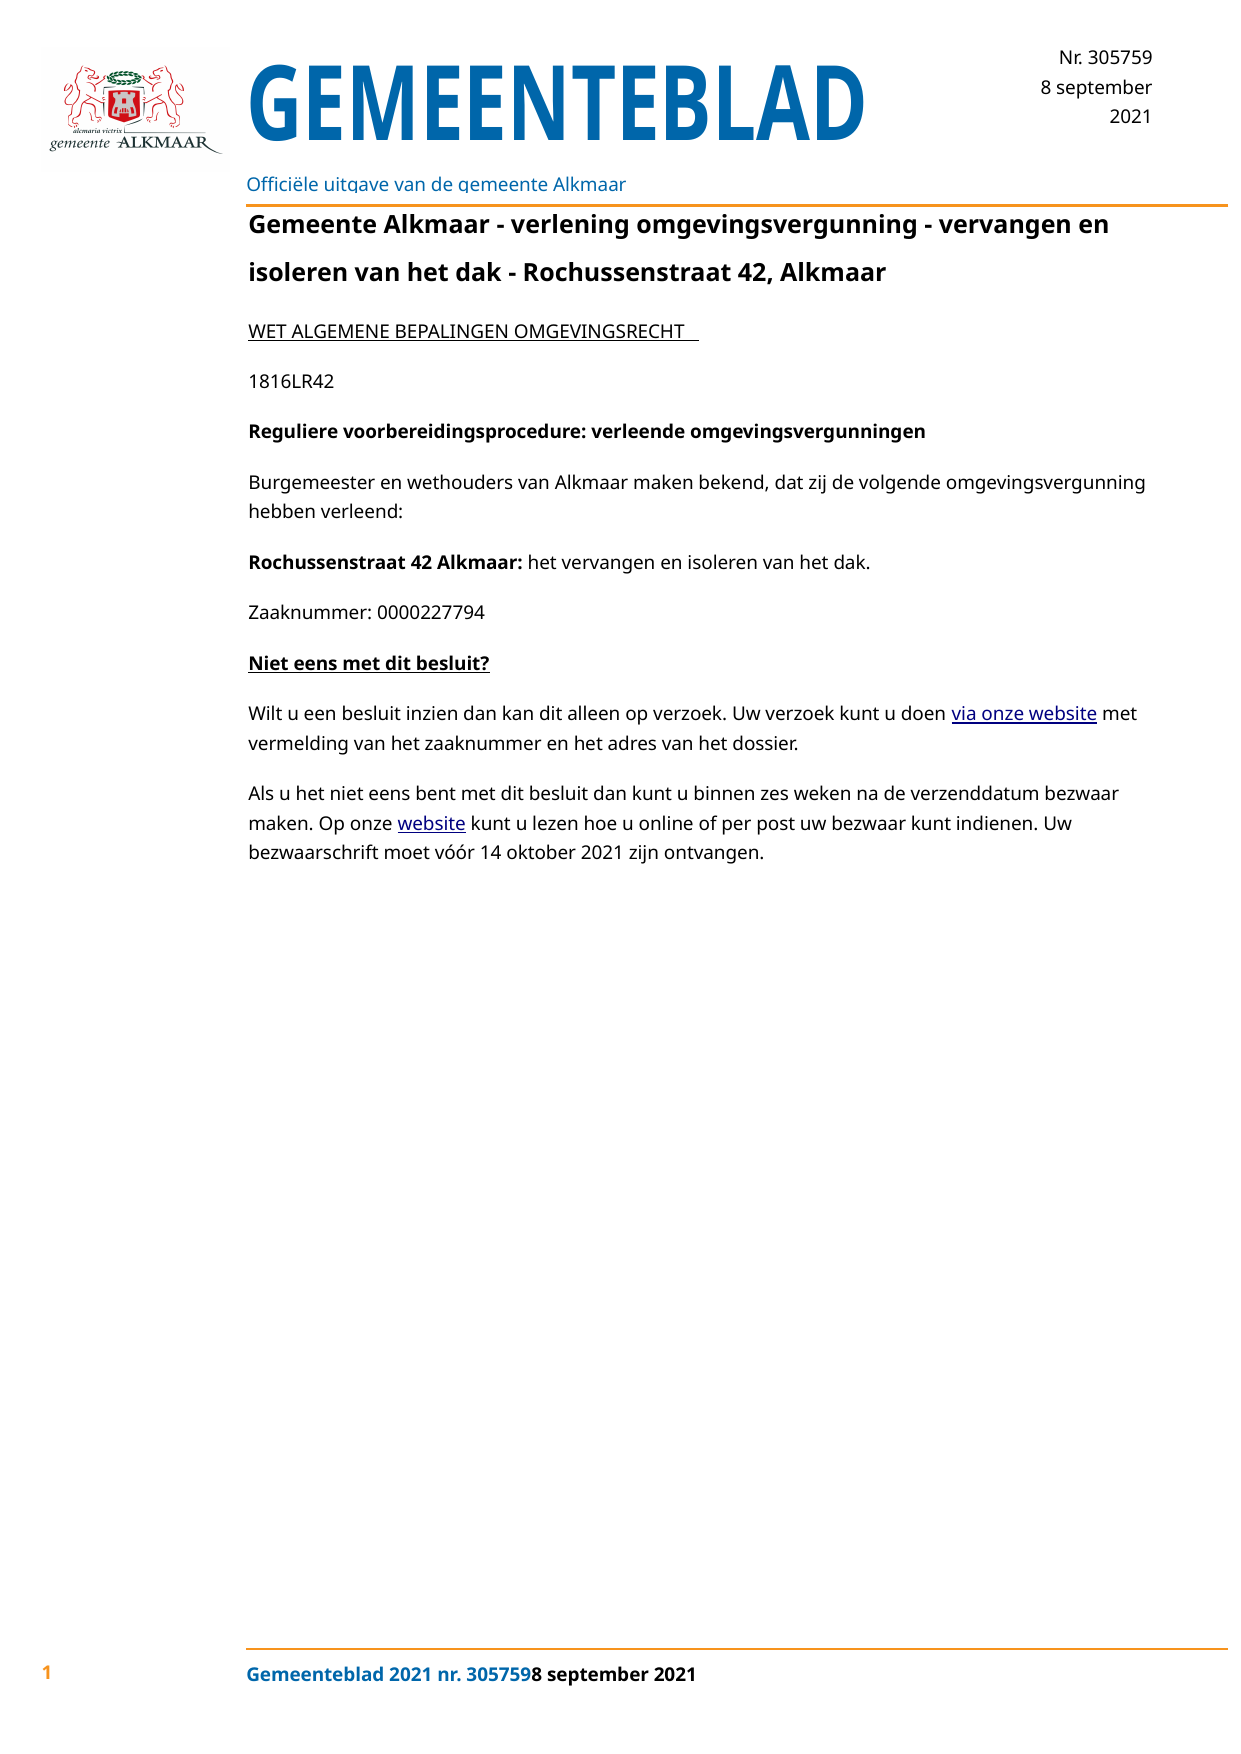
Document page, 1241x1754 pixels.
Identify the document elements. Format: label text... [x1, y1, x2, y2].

text Rochussenstraat 42 Alkmaar: het vervangen en isoleren van het dak. [248, 549, 1152, 575]
text Wilt u een besluit inzien dan kan dit alleen op verzoek. Uw verzoek kunt u doen via onze website met vermelding van het zaaknummer en het adres van het dossier. [248, 700, 1152, 756]
text Niet eens met dit besluit? [248, 650, 1152, 676]
text Zaaknummer: 0000227794 [248, 599, 1152, 625]
text Als u het niet eens bent met dit besluit dan kunt u binnen zes weken na de verzenddatum bezwaar maken. Op onze website kunt u lezen hoe u online of per post uw bezwaar kunt indienen. Uw bezwaarschrift moet vóór 14 oktober 2021 zijn ontvangen. [248, 780, 1152, 865]
text WET ALGEMENE BEPALINGEN OMGEVINGSRECHT [248, 318, 1152, 344]
text 1816LR42 [248, 368, 1152, 394]
text Gemeente Alkmaar - verlening omgevingsvergunning - vervangen en isoleren van het dak - Rochussenstraat 42, Alkmaar [248, 207, 1152, 288]
picture [41, 47, 231, 172]
text Reguliere voorbereidingsprocedure: verleende omgevingsvergunningen [248, 419, 1152, 444]
text Burgemeester en wethouders van Alkmaar maken bekend, dat zij de volgende omgevingsvergunning hebben verleend: [248, 469, 1152, 524]
